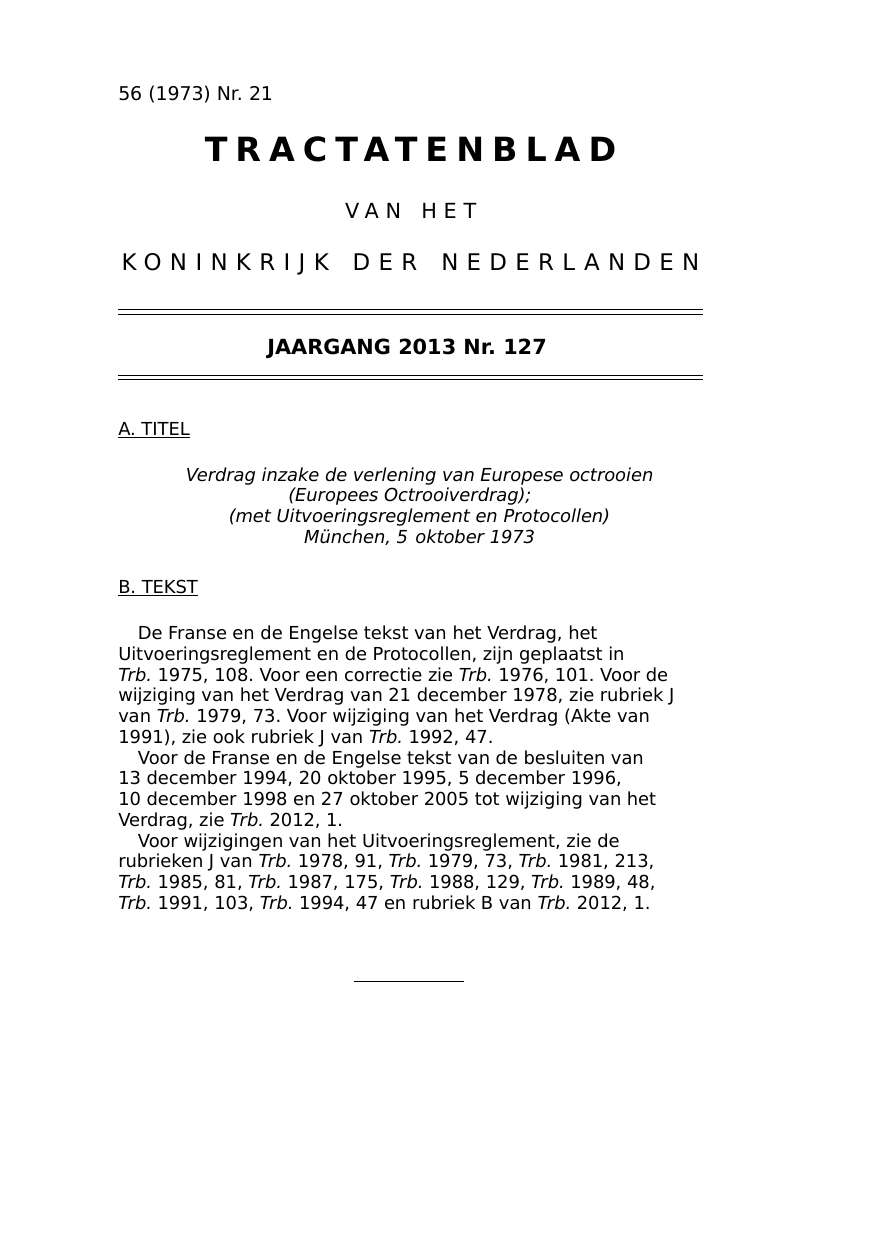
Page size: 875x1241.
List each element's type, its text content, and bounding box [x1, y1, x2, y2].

subtitle B. TEKST [118, 577, 703, 598]
text JAARGANG 2013 Nr. 127 [118, 335, 703, 359]
text KONINKRIJK DER NEDERLANDEN [118, 249, 703, 276]
text München, 5 oktober 1973 [118, 527, 703, 547]
text De Franse en de Engelse tekst van het Verdrag, het Uitvoeringsreglement en de Protocollen, zijn geplaatst in Trb. 1975, 108. Voor een correctie zie Trb. 1976, 101. Voor de wijziging van het Verdrag van 21 december 1978, zie rubriek J van Trb. 1979, 73. Voor wijziging van het Verdrag (Akte van 1991), zie ook rubriek J van Trb. 1992, 47. [118, 623, 703, 747]
subtitle A. TITEL [118, 419, 703, 439]
text Voor de Franse en de Engelse tekst van de besluiten van 13 december 1994, 20 oktober 1995, 5 december 1996, 10 december 1998 en 27 oktober 2005 tot wijziging van het Verdrag, zie Trb. 2012, 1. [118, 747, 703, 830]
text Voor wijzigingen van het Uitvoeringsreglement, zie de rubrieken J van Trb. 1978, 91, Trb. 1979, 73, Trb. 1981, 213, Trb. 1985, 81, Trb. 1987, 175, Trb. 1988, 129, Trb. 1989, 48, Trb. 1991, 103, Trb. 1994, 47 en rubriek B van Trb. 2012, 1. [118, 830, 703, 913]
text 56 (1973) Nr. 21 [118, 83, 703, 105]
text TRACTATENBLAD [118, 130, 703, 169]
text Verdrag inzake de verlening van Europese octrooien (Europees Octrooiverdrag); [118, 464, 703, 506]
text (met Uitvoeringsreglement en Protocollen) [118, 506, 703, 527]
text VAN HET [118, 199, 703, 223]
